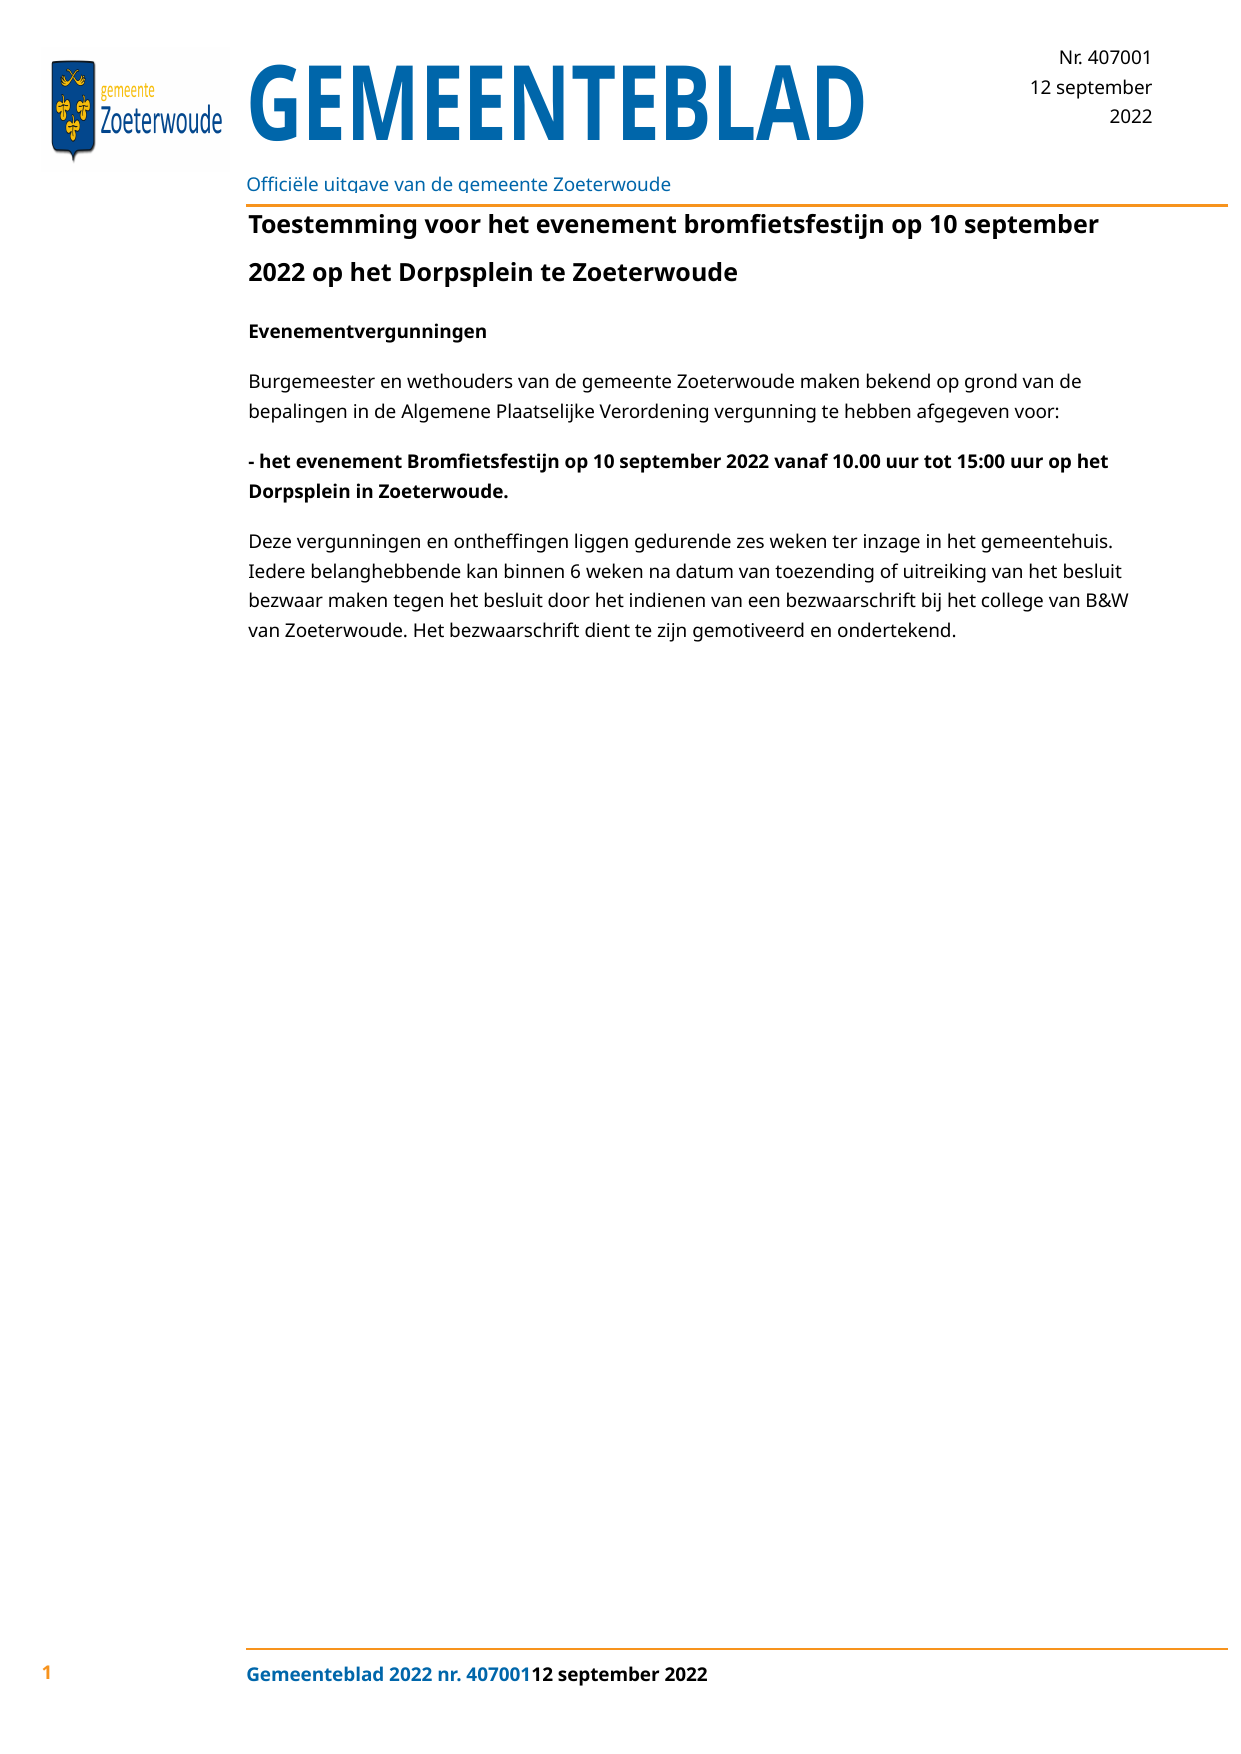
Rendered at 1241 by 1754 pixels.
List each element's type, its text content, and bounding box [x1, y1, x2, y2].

text Deze vergunningen en ontheffingen liggen gedurende zes weken ter inzage in het gemeentehuis. Iedere belanghebbende kan binnen 6 weken na datum van toezending of uitreiking van het besluit bezwaar maken tegen het besluit door het indienen van een bezwaarschrift bij het college van B&W van Zoeterwoude. Het bezwaarschrift dient te zijn gemotiveerd en ondertekend. [248, 528, 1152, 643]
text Evenementvergunningen [248, 318, 1152, 344]
text Burgemeester en wethouders van de gemeente Zoeterwoude maken bekend op grond van de bepalingen in de Algemene Plaatselijke Verordening vergunning te hebben afgegeven voor: [248, 368, 1152, 424]
text - het evenement Bromfietsfestijn op 10 september 2022 vanaf 10.00 uur tot 15:00 uur op het Dorpsplein in Zoeterwoude. [248, 448, 1152, 504]
picture [41, 47, 231, 172]
text Toestemming voor het evenement bromfietsfestijn op 10 september 2022 op het Dorpsplein te Zoeterwoude [248, 207, 1152, 288]
